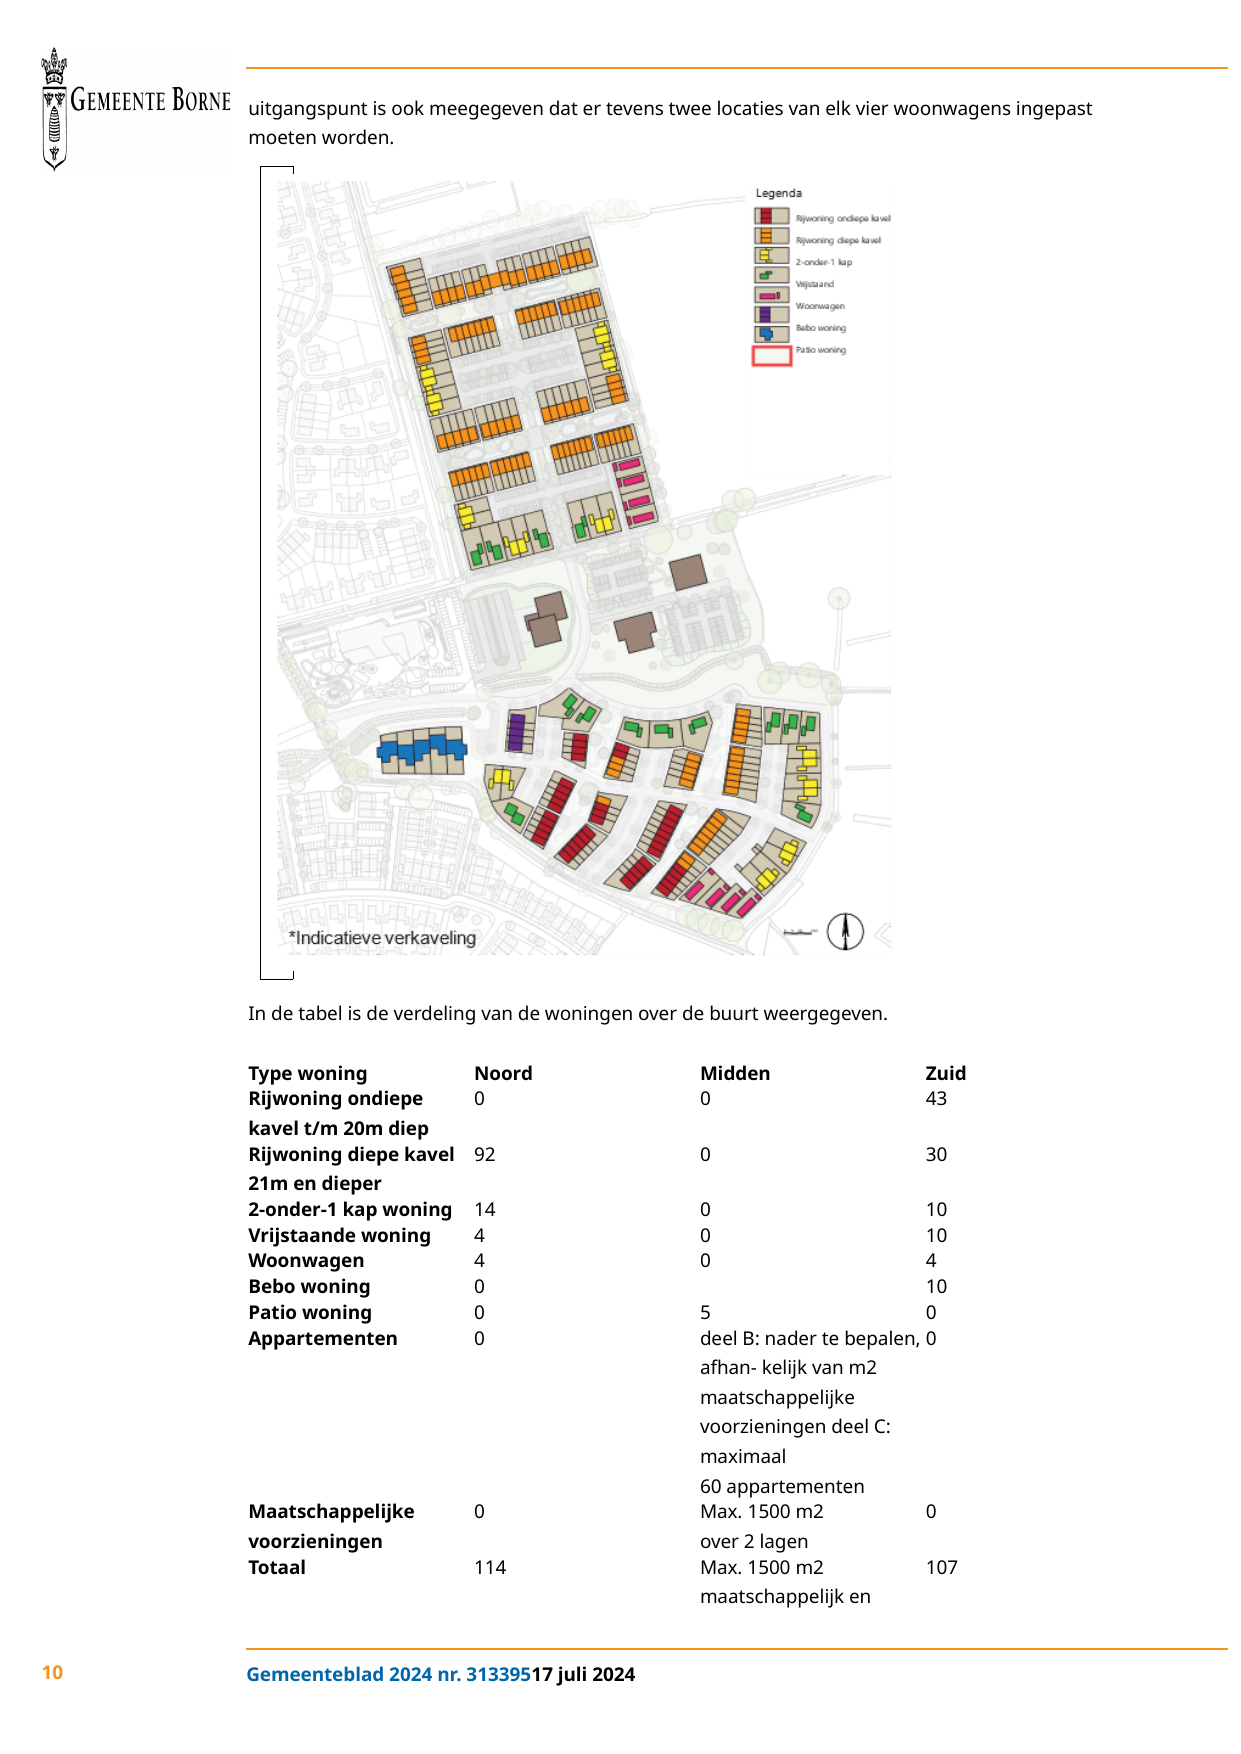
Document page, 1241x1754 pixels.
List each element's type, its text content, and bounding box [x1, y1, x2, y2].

table_header Noord [474, 1060, 700, 1086]
table_cell Maatschappelijke voorzieningen [248, 1499, 474, 1554]
table_cell 4 [474, 1248, 700, 1273]
table_cell Appartementen [248, 1325, 474, 1498]
table_cell 0 [926, 1299, 1152, 1325]
table_cell 0 [926, 1499, 1152, 1554]
table_cell 10 [926, 1196, 1152, 1222]
table_cell 0 [700, 1196, 926, 1222]
table_cell Rijwoning diepe kavel 21m en dieper [248, 1141, 474, 1196]
table_cell Max. 1500 m2 maatschappelijk en [700, 1554, 926, 1609]
table_cell Patio woning [248, 1299, 474, 1325]
table_cell 0 [700, 1222, 926, 1248]
table_cell 14 [474, 1196, 700, 1222]
table_cell 0 [474, 1274, 700, 1299]
table_header Midden [700, 1060, 926, 1086]
picture [41, 47, 231, 172]
table_cell 0 [700, 1141, 926, 1196]
table_cell 0 [700, 1086, 926, 1141]
table_cell 0 [474, 1499, 700, 1554]
table_cell Woonwagen [248, 1248, 474, 1273]
table_cell Vrijstaande woning [248, 1222, 474, 1248]
table_cell 0 [474, 1086, 700, 1141]
table_header Zuid [926, 1060, 1152, 1086]
table_cell 10 [926, 1222, 1152, 1248]
table_cell 0 [700, 1248, 926, 1273]
table_cell 0 [474, 1299, 700, 1325]
table_cell Max. 1500 m2 over 2 lagen [700, 1499, 926, 1554]
table_header Type woning [248, 1060, 474, 1086]
table_cell 114 [474, 1554, 700, 1609]
table_cell 30 [926, 1141, 1152, 1196]
table_cell 4 [474, 1222, 700, 1248]
table_cell 92 [474, 1141, 700, 1196]
picture [268, 174, 913, 971]
text uitgangspunt is ook meegegeven dat er tevens twee locaties van elk vier woonwagens ingepast moeten worden. [248, 95, 1152, 150]
table_cell Rijwoning ondiepe kavel t/m 20m diep [248, 1086, 474, 1141]
table_cell Bebo woning [248, 1274, 474, 1299]
table_cell 5 [700, 1299, 926, 1325]
table_cell [700, 1274, 926, 1299]
table_cell deel B: nader te bepalen, afhan- kelijk van m2 maatschappelijke voorzieningen deel C: maximaal 60 appartementen [700, 1325, 926, 1498]
table_cell 43 [926, 1086, 1152, 1141]
table_cell Totaal [248, 1554, 474, 1609]
text In de tabel is de verdeling van de woningen over de buurt weergegeven. [248, 1001, 1152, 1026]
table_cell 10 [926, 1274, 1152, 1299]
table_cell 107 [926, 1554, 1152, 1609]
table_cell 2-onder-1 kap woning [248, 1196, 474, 1222]
table_cell 0 [926, 1325, 1152, 1498]
table_cell 4 [926, 1248, 1152, 1273]
table_cell 0 [474, 1325, 700, 1498]
